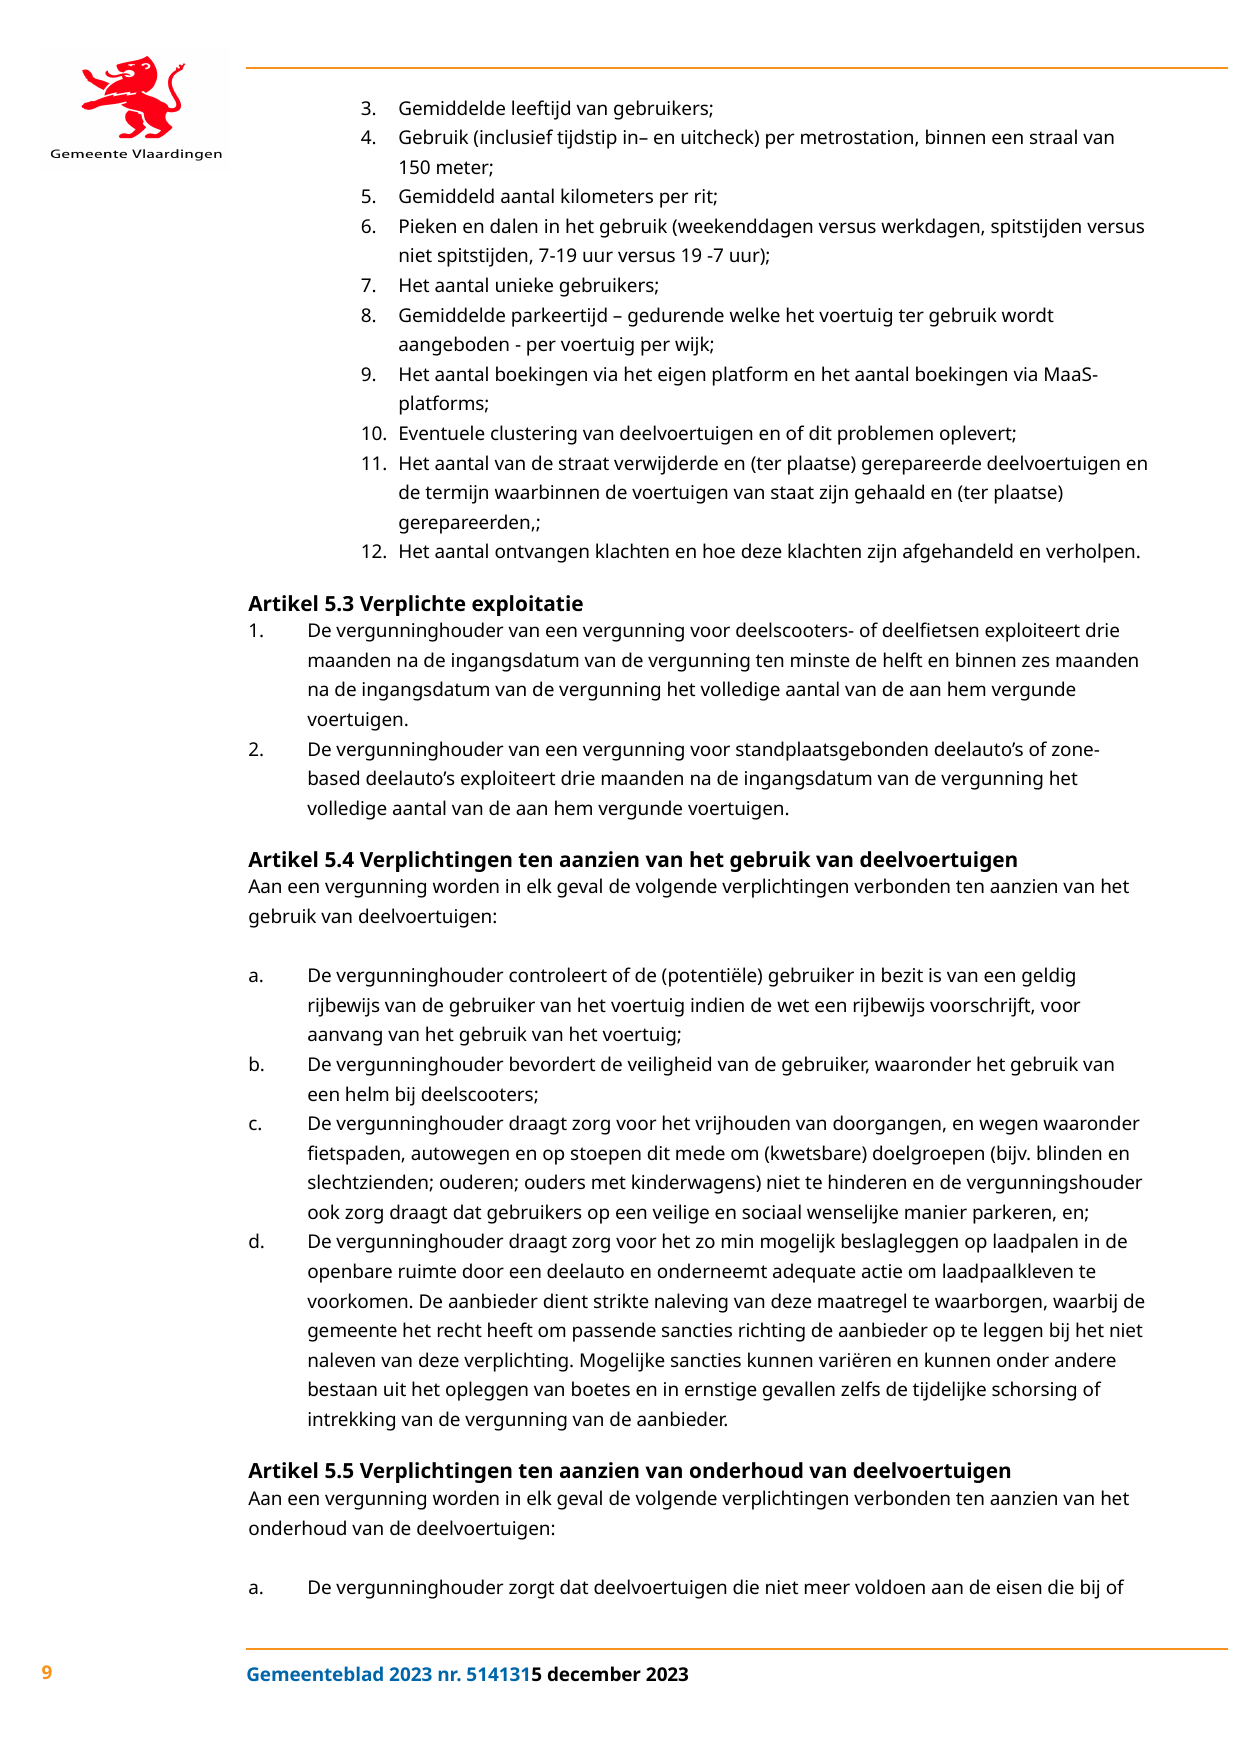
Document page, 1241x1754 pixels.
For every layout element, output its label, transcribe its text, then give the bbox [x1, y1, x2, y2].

list Pieken en dalen in het gebruik (weekenddagen versus werkdagen, spitstijden versus niet spitstijden, 7-19 uur versus 19 -7 uur); [361, 213, 1152, 268]
list Gebruik (inclusief tijdstip in– en uitcheck) per metrostation, binnen een straal van 150 meter; [361, 124, 1152, 180]
list De vergunninghouder van een vergunning voor deelscooters- of deelfietsen exploiteert drie maanden na de ingangsdatum van de vergunning ten minste de helft en binnen zes maanden na de ingangsdatum van de vergunning het volledige aantal van de aan hem vergunde voertuigen. [248, 617, 1152, 732]
text Artikel 5.3 Verplichte exploitatie [248, 589, 1152, 617]
list Gemiddelde leeftijd van gebruikers; [361, 95, 1152, 121]
list Het aantal unieke gebruikers; [361, 272, 1152, 298]
list Het aantal ontvangen klachten en hoe deze klachten zijn afgehandeld en verholpen. [361, 538, 1152, 564]
list De vergunninghouder controleert of de (potentiële) gebruiker in bezit is van een geldig rijbewijs van de gebruiker van het voertuig indien de wet een rijbewijs voorschrijft, voor aanvang van het gebruik van het voertuig; [248, 962, 1152, 1047]
text Aan een vergunning worden in elk geval de volgende verplichtingen verbonden ten aanzien van het onderhoud van de deelvoertuigen: [248, 1485, 1152, 1540]
text Aan een vergunning worden in elk geval de volgende verplichtingen verbonden ten aanzien van het gebruik van deelvoertuigen: [248, 874, 1152, 929]
list De vergunninghouder zorgt dat deelvoertuigen die niet meer voldoen aan de eisen die bij of [248, 1574, 1152, 1599]
text Artikel 5.5 Verplichtingen ten aanzien van onderhoud van deelvoertuigen [248, 1457, 1152, 1485]
list De vergunninghouder draagt zorg voor het zo min mogelijk beslagleggen op laadpalen in de openbare ruimte door een deelauto en onderneemt adequate actie om laadpaalkleven te voorkomen. De aanbieder dient strikte naleving van deze maatregel te waarborgen, waarbij de gemeente het recht heeft om passende sancties richting de aanbieder op te leggen bij het niet naleven van deze verplichting. Mogelijke sancties kunnen variëren en kunnen onder andere bestaan uit het opleggen van boetes en in ernstige gevallen zelfs de tijdelijke schorsing of intrekking van de vergunning van de aanbieder. [248, 1229, 1152, 1432]
list Gemiddeld aantal kilometers per rit; [361, 183, 1152, 209]
text Artikel 5.4 Verplichtingen ten aanzien van het gebruik van deelvoertuigen [248, 845, 1152, 874]
list De vergunninghouder bevordert de veiligheid van de gebruiker, waaronder het gebruik van een helm bij deelscooters; [248, 1051, 1152, 1107]
list Het aantal van de straat verwijderde en (ter plaatse) gerepareerde deelvoertuigen en de termijn waarbinnen de voertuigen van staat zijn gehaald en (ter plaatse) gerepareerden,; [361, 450, 1152, 535]
list Gemiddelde parkeertijd – gedurende welke het voertuig ter gebruik wordt aangeboden - per voertuig per wijk; [361, 302, 1152, 357]
list Eventuele clustering van deelvoertuigen en of dit problemen oplevert; [361, 420, 1152, 446]
list Het aantal boekingen via het eigen platform en het aantal boekingen via MaaS-platforms; [361, 361, 1152, 416]
picture [41, 47, 231, 172]
list De vergunninghouder draagt zorg voor het vrijhouden van doorgangen, en wegen waaronder fietspaden, autowegen en op stoepen dit mede om (kwetsbare) doelgroepen (bijv. blinden en slechtzienden; ouderen; ouders met kinderwagens) niet te hinderen en de vergunningshouder ook zorg draagt dat gebruikers op een veilige en sociaal wenselijke manier parkeren, en; [248, 1110, 1152, 1225]
list De vergunninghouder van een vergunning voor standplaatsgebonden deelauto’s of zone-based deelauto’s exploiteert drie maanden na de ingangsdatum van de vergunning het volledige aantal van de aan hem vergunde voertuigen. [248, 736, 1152, 821]
